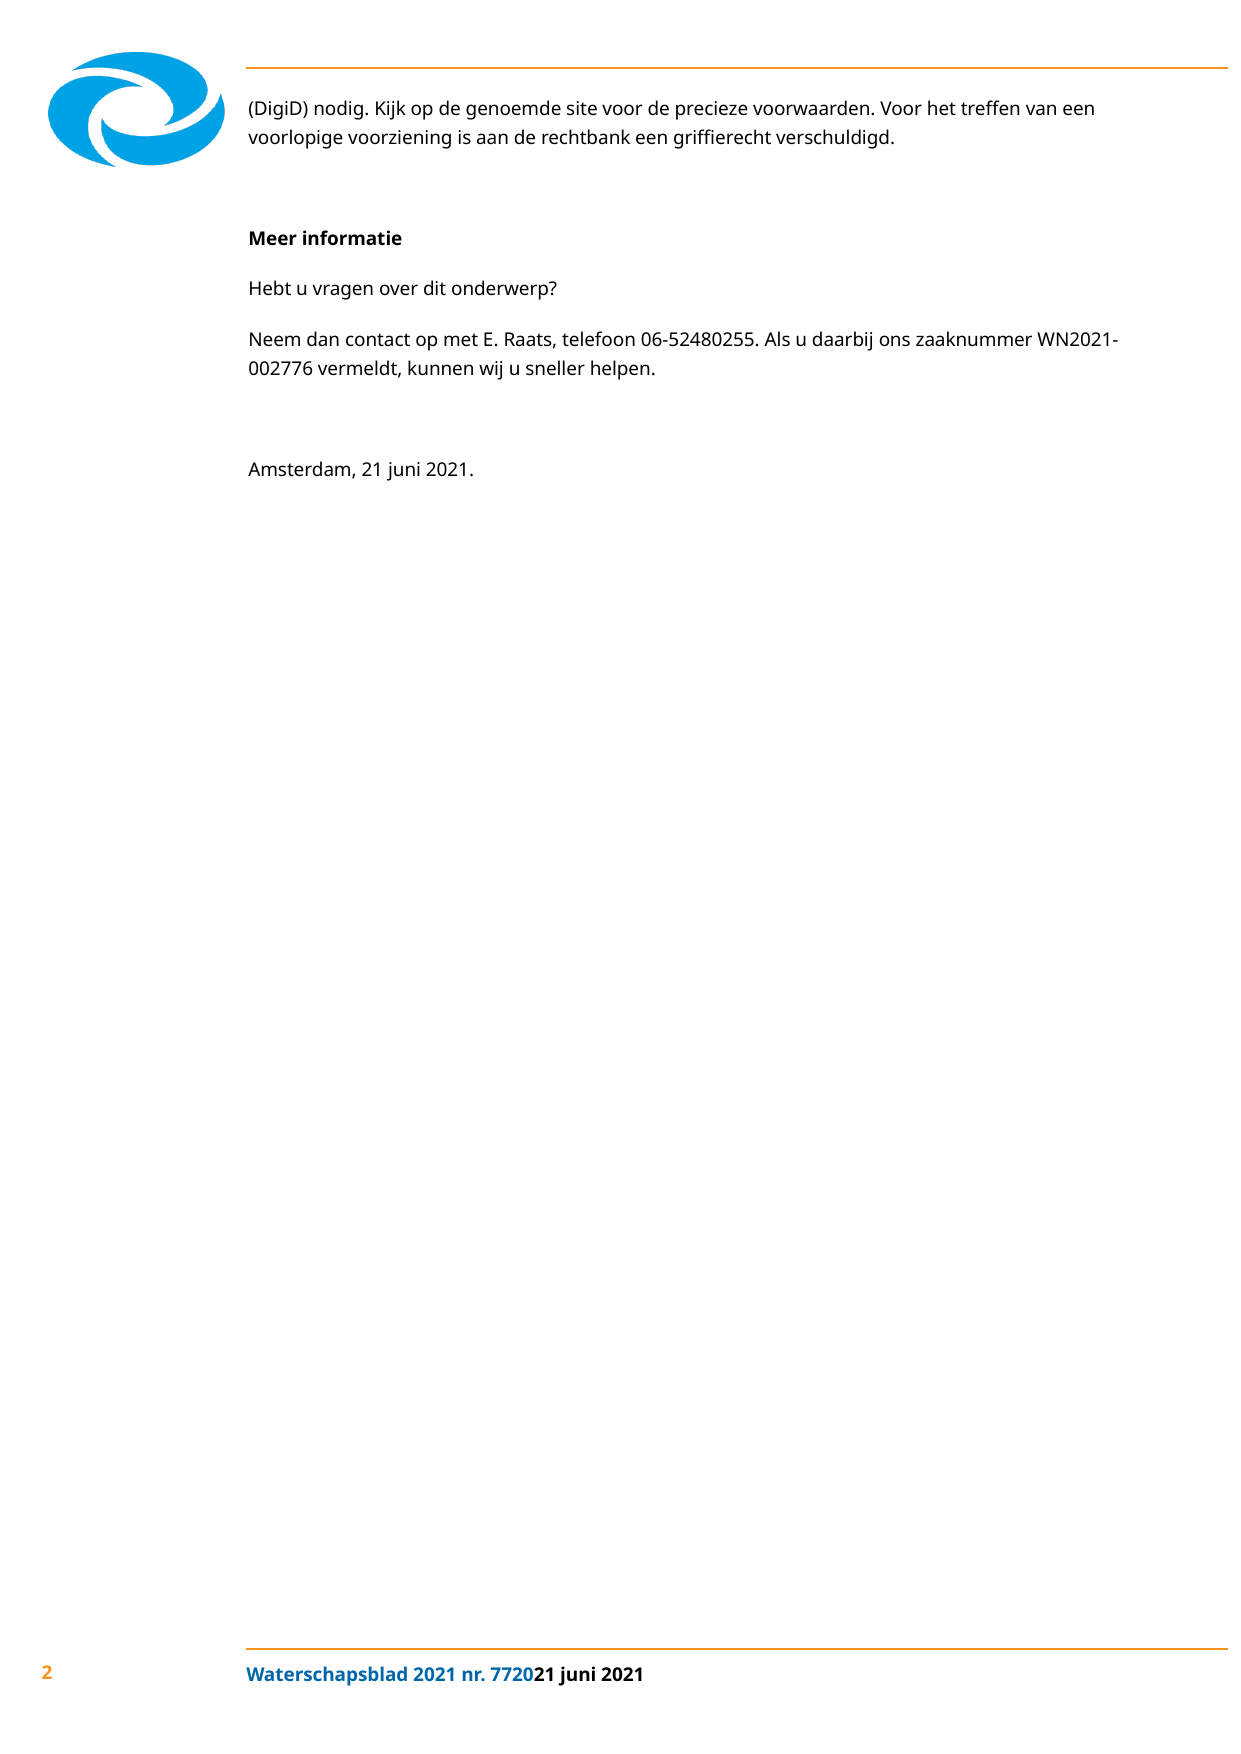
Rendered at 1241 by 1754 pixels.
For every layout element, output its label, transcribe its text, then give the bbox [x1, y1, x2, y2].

text Meer informatie [248, 225, 1152, 251]
text Hebt u vragen over dit onderwerp? [248, 276, 1152, 301]
picture [41, 47, 231, 172]
text Amsterdam, 21 juni 2021. [248, 456, 1152, 482]
text (DigiD) nodig. Kijk op de genoemde site voor de precieze voorwaarden. Voor het treffen van een voorlopige voorziening is aan de rechtbank een griffierecht verschuldigd. [248, 95, 1152, 150]
text Neem dan contact op met E. Raats, telefoon 06-52480255. Als u daarbij ons zaaknummer WN2021-002776 vermeldt, kunnen wij u sneller helpen. [248, 326, 1152, 381]
